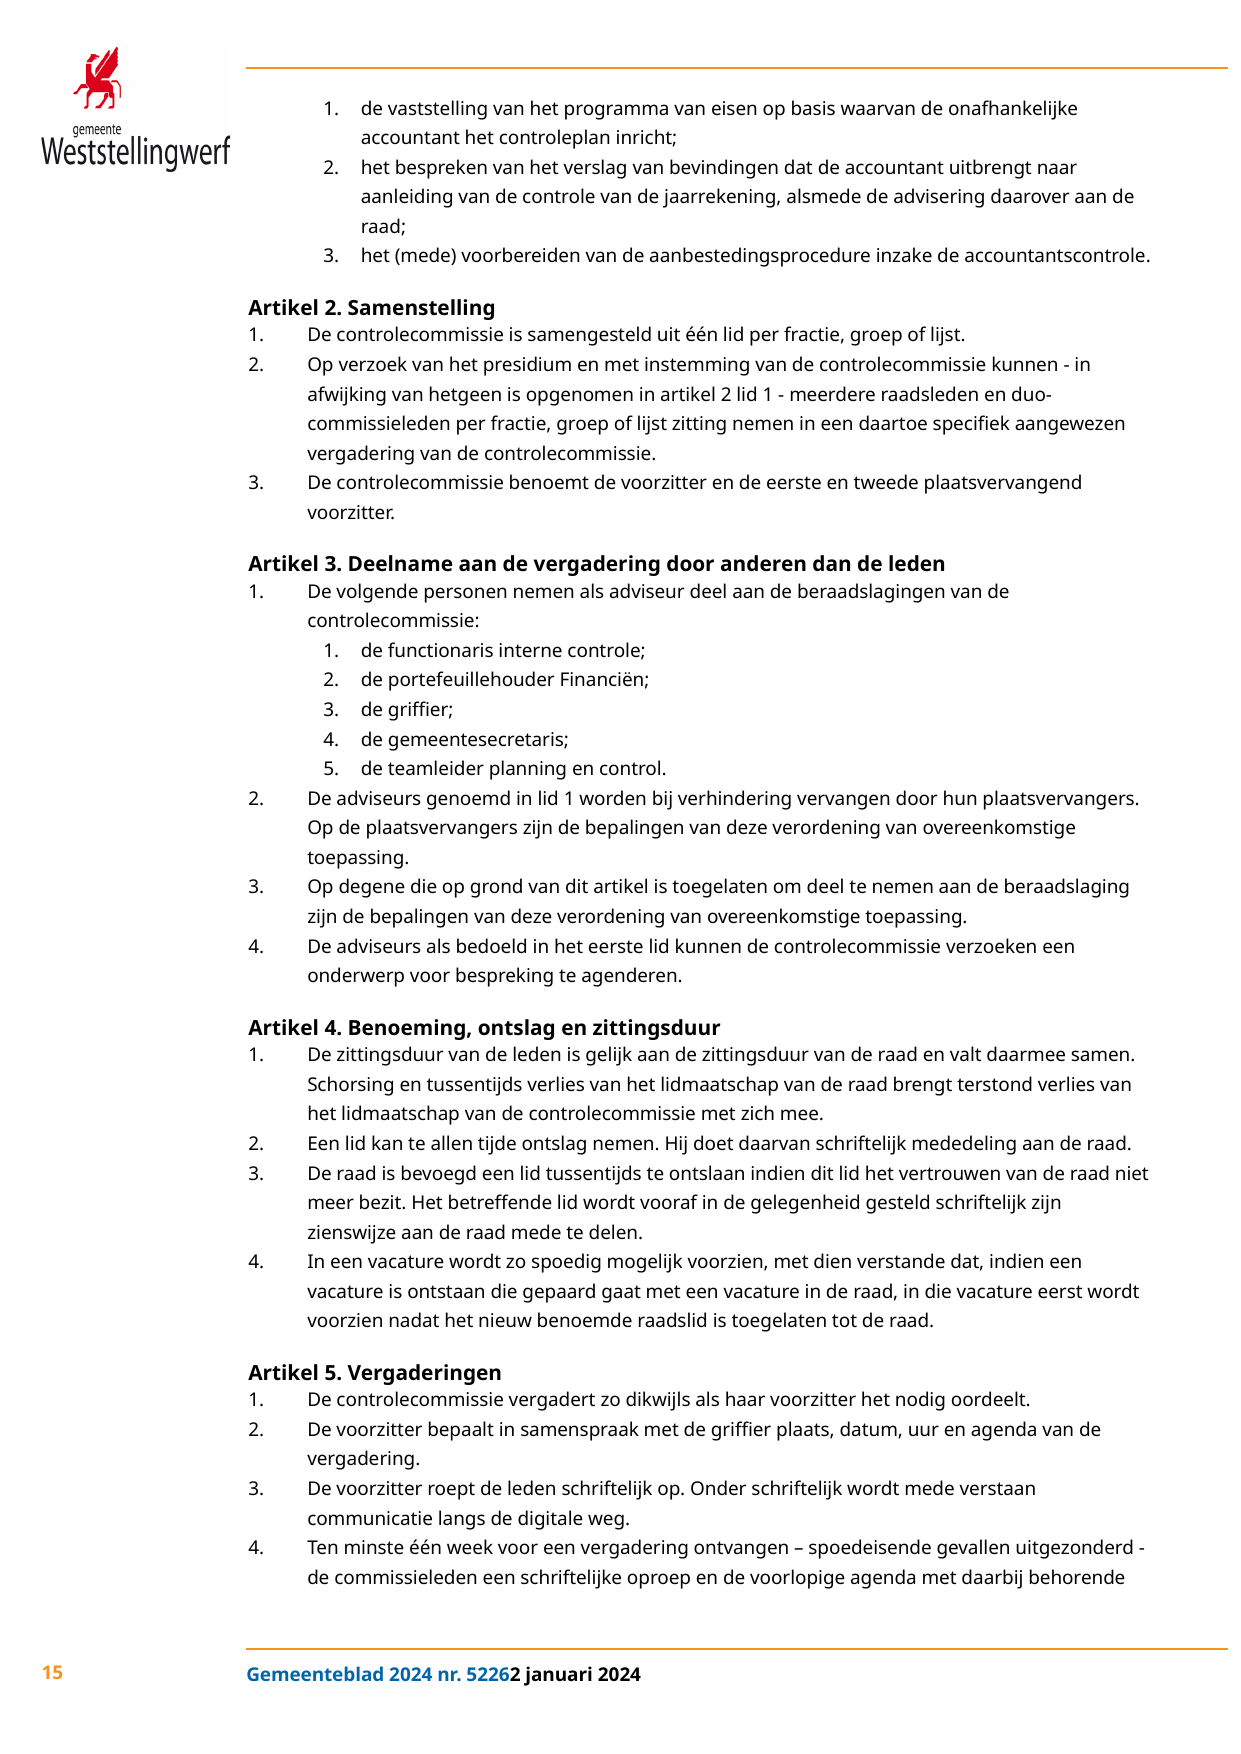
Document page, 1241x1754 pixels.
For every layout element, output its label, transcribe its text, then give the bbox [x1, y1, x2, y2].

text Artikel 2. Samenstelling [248, 293, 1152, 322]
list de portefeuillehouder Financiën; [323, 667, 1152, 692]
text Artikel 3. Deelname aan de vergadering door anderen dan de leden [248, 549, 1152, 578]
picture [41, 47, 231, 172]
text Artikel 5. Vergaderingen [248, 1358, 1152, 1386]
list De voorzitter roept de leden schriftelijk op. Onder schriftelijk wordt mede verstaan communicatie langs de digitale weg. [248, 1475, 1152, 1531]
list de teamleider planning en control. [323, 755, 1152, 781]
list de griffier; [323, 696, 1152, 722]
list De raad is bevoegd een lid tussentijds te ontslaan indien dit lid het vertrouwen van de raad niet meer bezit. Het betreffende lid wordt vooraf in de gelegenheid gesteld schriftelijk zijn zienswijze aan de raad mede te delen. [248, 1160, 1152, 1244]
list de vaststelling van het programma van eisen op basis waarvan de onafhankelijke accountant het controleplan inricht; [323, 95, 1152, 150]
list De volgende personen nemen als adviseur deel aan de beraadslagingen van de controlecommissie: [248, 578, 1152, 633]
list De controlecommissie vergadert zo dikwijls als haar voorzitter het nodig oordeelt. [248, 1386, 1152, 1412]
list De voorzitter bepaalt in samenspraak met de griffier plaats, datum, uur en agenda van de vergadering. [248, 1416, 1152, 1471]
list De controlecommissie is samengesteld uit één lid per fractie, groep of lijst. [248, 322, 1152, 347]
list Op degene die op grond van dit artikel is toegelaten om deel te nemen aan de beraadslaging zijn de bepalingen van deze verordening van overeenkomstige toepassing. [248, 874, 1152, 929]
list De adviseurs genoemd in lid 1 worden bij verhindering vervangen door hun plaatsvervangers. Op de plaatsvervangers zijn de bepalingen van deze verordening van overeenkomstige toepassing. [248, 785, 1152, 870]
list Op verzoek van het presidium en met instemming van de controlecommissie kunnen - in afwijking van hetgeen is opgenomen in artikel 2 lid 1 - meerdere raadsleden en duo-commissieleden per fractie, groep of lijst zitting nemen in een daartoe specifiek aangewezen vergadering van de controlecommissie. [248, 351, 1152, 466]
list De adviseurs als bedoeld in het eerste lid kunnen de controlecommissie verzoeken een onderwerp voor bespreking te agenderen. [248, 933, 1152, 988]
list De controlecommissie benoemt de voorzitter en de eerste en tweede plaatsvervangend voorzitter. [248, 469, 1152, 525]
text Artikel 4. Benoeming, ontslag en zittingsduur [248, 1013, 1152, 1041]
list Een lid kan te allen tijde ontslag nemen. Hij doet daarvan schriftelijk mededeling aan de raad. [248, 1130, 1152, 1156]
list Ten minste één week voor een vergadering ontvangen – spoedeisende gevallen uitgezonderd - de commissieleden een schriftelijke oproep en de voorlopige agenda met daarbij behorende [248, 1534, 1152, 1590]
list het bespreken van het verslag van bevindingen dat de accountant uitbrengt naar aanleiding van de controle van de jaarrekening, alsmede de advisering daarover aan de raad; [323, 154, 1152, 239]
list de functionaris interne controle; [323, 637, 1152, 663]
list De zittingsduur van de leden is gelijk aan de zittingsduur van de raad en valt daarmee samen. Schorsing en tussentijds verlies van het lidmaatschap van de raad brengt terstond verlies van het lidmaatschap van de controlecommissie met zich mee. [248, 1041, 1152, 1126]
list het (mede) voorbereiden van de aanbestedingsprocedure inzake de accountantscontrole. [323, 243, 1152, 268]
list In een vacature wordt zo spoedig mogelijk voorzien, met dien verstande dat, indien een vacature is ontstaan die gepaard gaat met een vacature in de raad, in die vacature eerst wordt voorzien nadat het nieuw benoemde raadslid is toegelaten tot de raad. [248, 1248, 1152, 1333]
list de gemeentesecretaris; [323, 726, 1152, 752]
